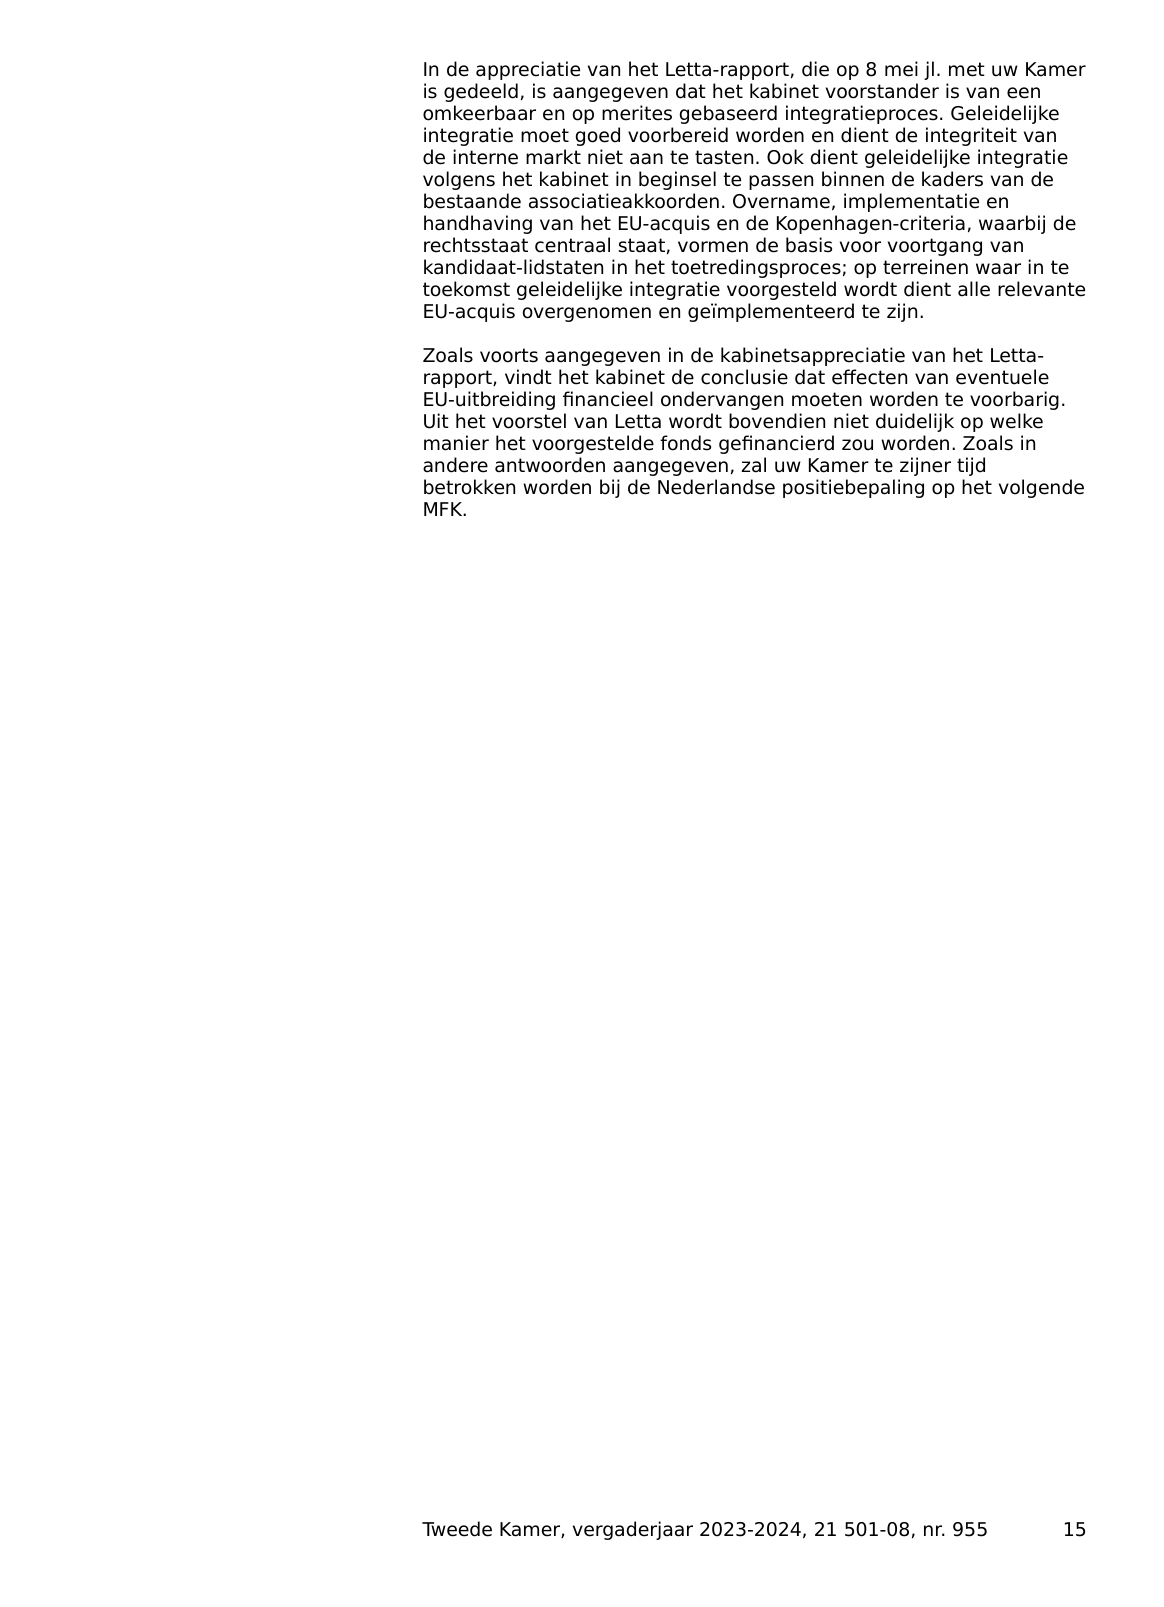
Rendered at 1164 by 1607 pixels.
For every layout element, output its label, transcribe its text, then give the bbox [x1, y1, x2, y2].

text In de appreciatie van het Letta-rapport, die op 8 mei jl. met uw Kamer is gedeeld, is aangegeven dat het kabinet voorstander is van een omkeerbaar en op merites gebaseerd integratieproces. Geleidelijke integratie moet goed voorbereid worden en dient de integriteit van de interne markt niet aan te tasten. Ook dient geleidelijke integratie volgens het kabinet in beginsel te passen binnen de kaders van de bestaande associatieakkoorden. Overname, implementatie en handhaving van het EU-acquis en de Kopenhagen-criteria, waarbij de rechtsstaat centraal staat, vormen de basis voor voortgang van kandidaat-lidstaten in het toetredingsproces; op terreinen waar in te toekomst geleidelijke integratie voorgesteld wordt dient alle relevante EU-acquis overgenomen en geïmplementeerd te zijn. [422, 59, 1087, 323]
text Zoals voorts aangegeven in de kabinetsappreciatie van het Letta-rapport, vindt het kabinet de conclusie dat effecten van eventuele EU-uitbreiding financieel ondervangen moeten worden te voorbarig. Uit het voorstel van Letta wordt bovendien niet duidelijk op welke manier het voorgestelde fonds gefinancierd zou worden. Zoals in andere antwoorden aangegeven, zal uw Kamer te zijner tijd betrokken worden bij de Nederlandse positiebepaling op het volgende MFK. [422, 345, 1087, 521]
